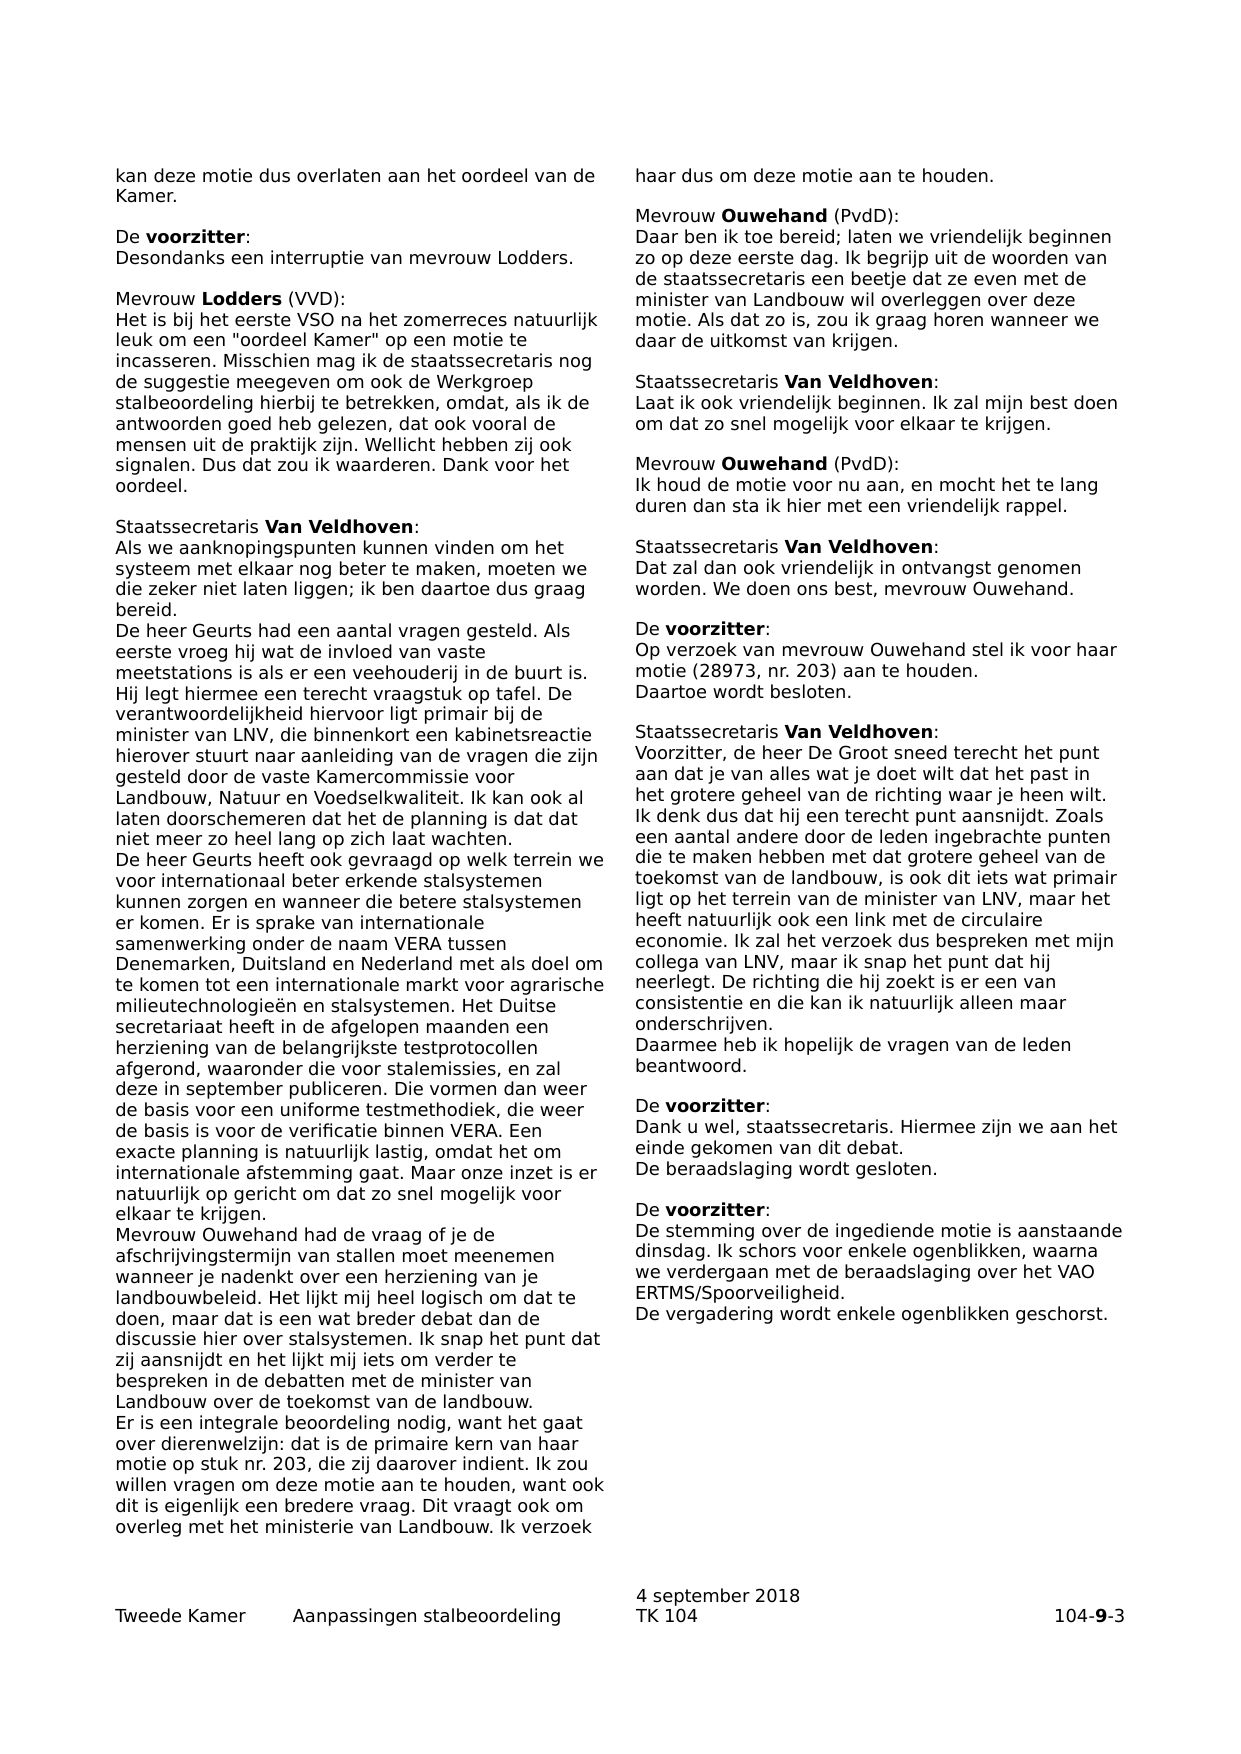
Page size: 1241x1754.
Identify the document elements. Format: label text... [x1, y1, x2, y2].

text De vergadering wordt enkele ogenblikken geschorst. [635, 1304, 1125, 1324]
text De voorzitter: [635, 619, 1125, 640]
text De stemming over de ingediende motie is aanstaande dinsdag. Ik schors voor enkele ogenblikken, waarna we verdergaan met de beraadslaging over het VAO ERTMS/Spoorveiligheid. [635, 1220, 1125, 1304]
text Staatssecretaris Van Veldhoven: [635, 537, 1125, 557]
text Ik houd de motie voor nu aan, en mocht het te lang duren dan sta ik hier met een vriendelijk rappel. [635, 475, 1125, 517]
text Desondanks een interruptie van mevrouw Lodders. [115, 248, 605, 268]
text Daartoe wordt besloten. [635, 681, 1125, 702]
text De beraadslaging wordt gesloten. [635, 1159, 1125, 1179]
text Mevrouw Ouwehand had de vraag of je de afschrijvingstermijn van stallen moet meenemen wanneer je nadenkt over een herziening van je landbouwbeleid. Het lijkt mij heel logisch om dat te doen, maar dat is een wat breder debat dan de discussie hier over stalsystemen. Ik snap het punt dat zij aansnijdt en het lijkt mij iets om verder te bespreken in de debatten met de minister van Landbouw over de toekomst van de landbouw. [115, 1225, 605, 1412]
text Dank u wel, staatssecretaris. Hiermee zijn we aan het einde gekomen van dit debat. [635, 1117, 1125, 1159]
text Daar ben ik toe bereid; laten we vriendelijk beginnen zo op deze eerste dag. Ik begrijp uit de woorden van de staatssecretaris een beetje dat ze even met de minister van Landbouw wil overleggen over deze motie. Als dat zo is, zou ik graag horen wanneer we daar de uitkomst van krijgen. [635, 227, 1125, 352]
text Staatssecretaris Van Veldhoven: [635, 372, 1125, 393]
text haar dus om deze motie aan te houden. [635, 165, 1125, 186]
text Laat ik ook vriendelijk beginnen. Ik zal mijn best doen om dat zo snel mogelijk voor elkaar te krijgen. [635, 393, 1125, 434]
text De voorzitter: [635, 1199, 1125, 1220]
text De heer Geurts had een aantal vragen gesteld. Als eerste vroeg hij wat de invloed van vaste meetstations is als er een veehouderij in de buurt is. Hij legt hiermee een terecht vraagstuk op tafel. De verantwoordelijkheid hiervoor ligt primair bij de minister van LNV, die binnenkort een kabinetsreactie hierover stuurt naar aanleiding van de vragen die zijn gesteld door de vaste Kamercommissie voor Landbouw, Natuur en Voedselkwaliteit. Ik kan ook al laten doorschemeren dat het de planning is dat dat niet meer zo heel lang op zich laat wachten. [115, 621, 605, 850]
text Het is bij het eerste VSO na het zomerreces natuurlijk leuk om een "oordeel Kamer" op een motie te incasseren. Misschien mag ik de staatssecretaris nog de suggestie meegeven om ook de Werkgroep stalbeoordeling hierbij te betrekken, omdat, als ik de antwoorden goed heb gelezen, dat ook vooral de mensen uit de praktijk zijn. Wellicht hebben zij ook signalen. Dus dat zou ik waarderen. Dank voor het oordeel. [115, 309, 605, 497]
text Op verzoek van mevrouw Ouwehand stel ik voor haar motie (28973, nr. 203) aan te houden. [635, 640, 1125, 681]
text De heer Geurts heeft ook gevraagd op welk terrein we voor internationaal beter erkende stalsystemen kunnen zorgen en wanneer die betere stalsystemen er komen. Er is sprake van internationale samenwerking onder de naam VERA tussen Denemarken, Duitsland en Nederland met als doel om te komen tot een internationale markt voor agrarische milieutechnologieën en stalsystemen. Het Duitse secretariaat heeft in de afgelopen maanden een herziening van de belangrijkste testprotocollen afgerond, waaronder die voor stalemissies, en zal deze in september publiceren. Die vormen dan weer de basis voor een uniforme testmethodiek, die weer de basis is voor de verificatie binnen VERA. Een exacte planning is natuurlijk lastig, omdat het om internationale afstemming gaat. Maar onze inzet is er natuurlijk op gericht om dat zo snel mogelijk voor elkaar te krijgen. [115, 850, 605, 1225]
text Staatssecretaris Van Veldhoven: [635, 722, 1125, 743]
text kan deze motie dus overlaten aan het oordeel van de Kamer. [115, 165, 605, 207]
text Mevrouw Ouwehand (PvdD): [635, 206, 1125, 227]
text Dat zal dan ook vriendelijk in ontvangst genomen worden. We doen ons best, mevrouw Ouwehand. [635, 557, 1125, 599]
text Er is een integrale beoordeling nodig, want het gaat over dierenwelzijn: dat is de primaire kern van haar motie op stuk nr. 203, die zij daarover indient. Ik zou willen vragen om deze motie aan te houden, want ook dit is eigenlijk een bredere vraag. Dit vraagt ook om overleg met het ministerie van Landbouw. Ik verzoek [115, 1412, 605, 1537]
text Staatssecretaris Van Veldhoven: [115, 517, 605, 537]
text De voorzitter: [115, 227, 605, 248]
text De voorzitter: [635, 1096, 1125, 1117]
text Als we aanknopingspunten kunnen vinden om het systeem met elkaar nog beter te maken, moeten we die zeker niet laten liggen; ik ben daartoe dus graag bereid. [115, 537, 605, 621]
text Daarmee heb ik hopelijk de vragen van de leden beantwoord. [635, 1035, 1125, 1076]
text Voorzitter, de heer De Groot sneed terecht het punt aan dat je van alles wat je doet wilt dat het past in het grotere geheel van de richting waar je heen wilt. Ik denk dus dat hij een terecht punt aansnijdt. Zoals een aantal andere door de leden ingebrachte punten die te maken hebben met dat grotere geheel van de toekomst van de landbouw, is ook dit iets wat primair ligt op het terrein van de minister van LNV, maar het heeft natuurlijk ook een link met de circulaire economie. Ik zal het verzoek dus bespreken met mijn collega van LNV, maar ik snap het punt dat hij neerlegt. De richting die hij zoekt is er een van consistentie en die kan ik natuurlijk alleen maar onderschrijven. [635, 743, 1125, 1035]
text Mevrouw Lodders (VVD): [115, 288, 605, 309]
text Mevrouw Ouwehand (PvdD): [635, 454, 1125, 475]
